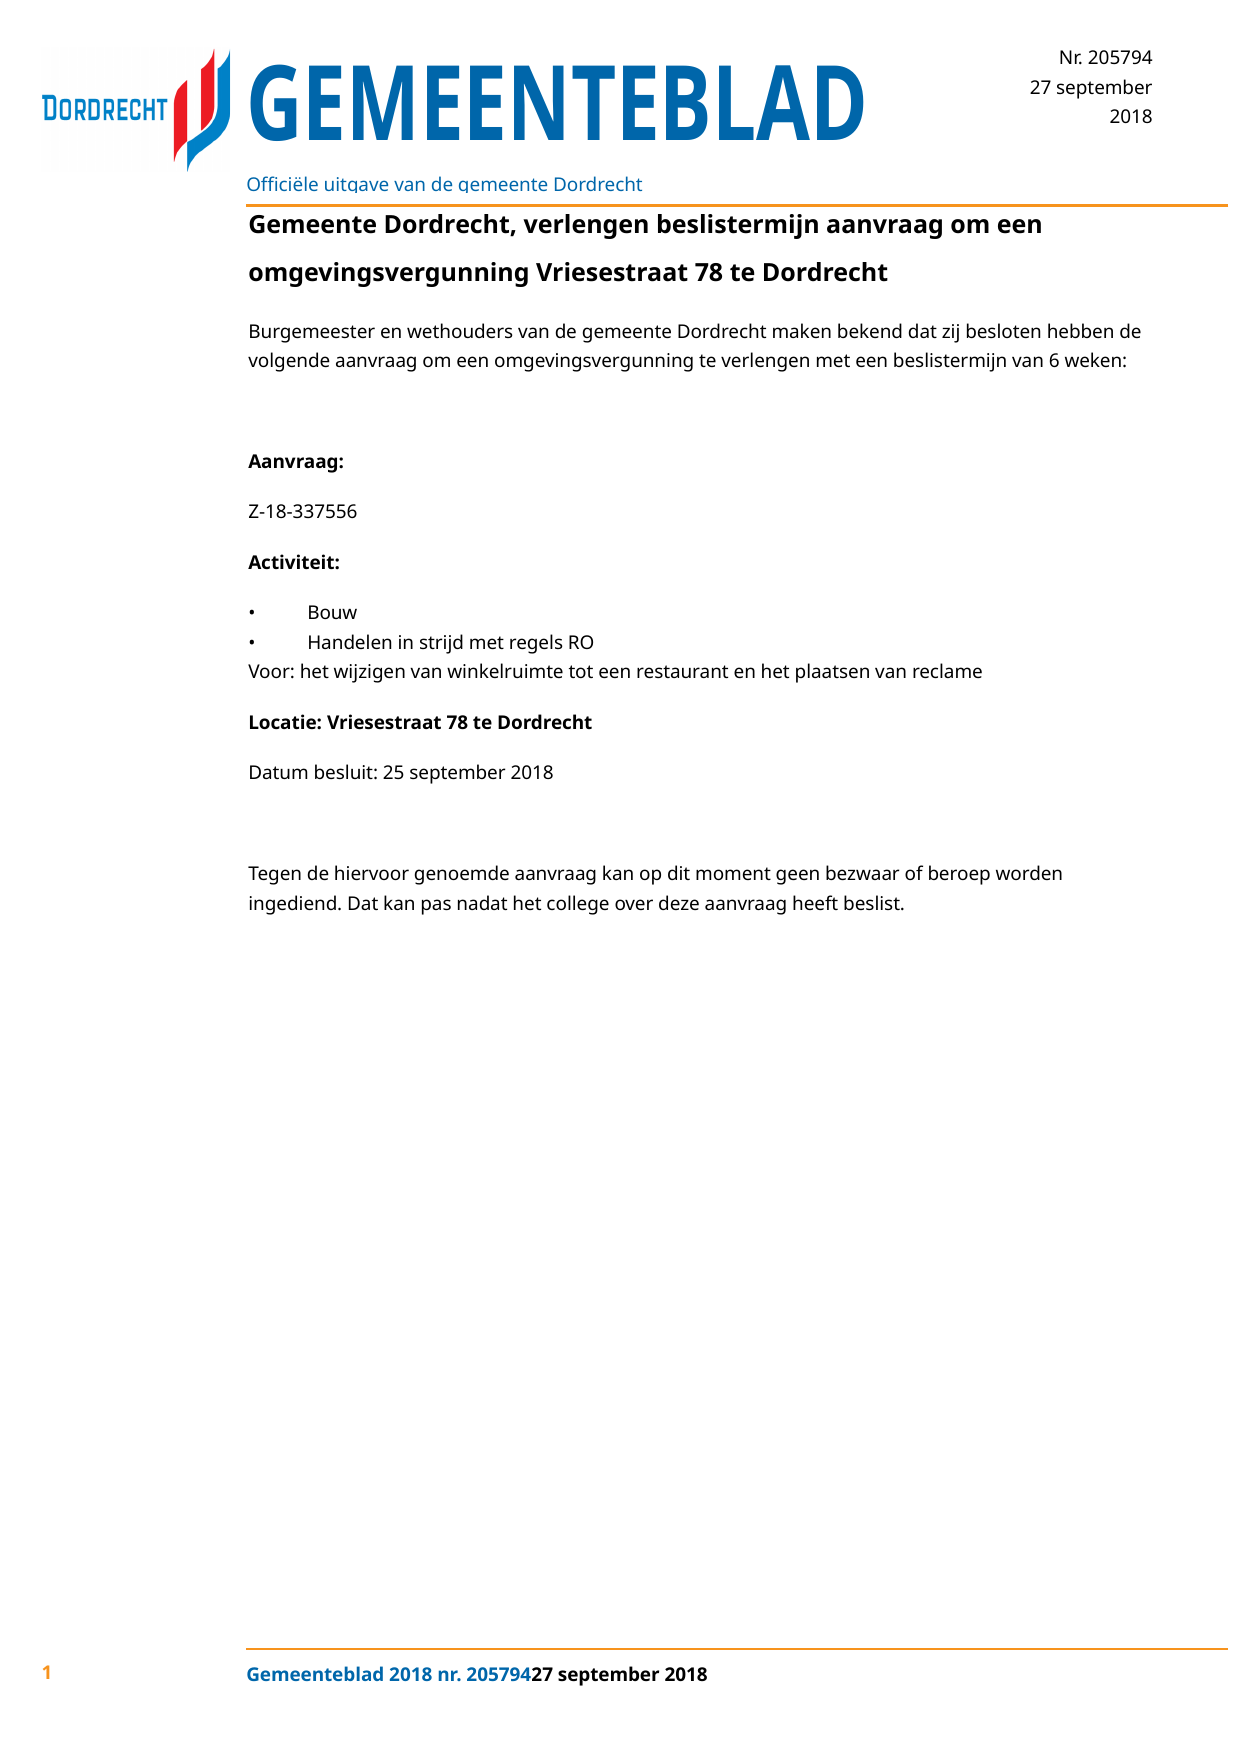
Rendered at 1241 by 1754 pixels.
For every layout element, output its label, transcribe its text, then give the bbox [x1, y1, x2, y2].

text Gemeente Dordrecht, verlengen beslistermijn aanvraag om een omgevingsvergunning Vriesestraat 78 te Dordrecht [248, 207, 1152, 288]
text Aanvraag: [248, 448, 1152, 474]
text Activiteit: [248, 549, 1152, 575]
list Bouw [248, 599, 1152, 625]
text Datum besluit: 25 september 2018 [248, 759, 1152, 785]
text Z-18-337556 [248, 499, 1152, 524]
text Voor: het wijzigen van winkelruimte tot een restaurant en het plaatsen van reclame [248, 659, 1152, 684]
picture [41, 47, 231, 172]
text Tegen de hiervoor genoemde aanvraag kan op dit moment geen bezwaar of beroep worden ingediend. Dat kan pas nadat het college over deze aanvraag heeft beslist. [248, 860, 1152, 916]
text Locatie: Vriesestraat 78 te Dordrecht [248, 709, 1152, 735]
list Handelen in strijd met regels RO [248, 629, 1152, 655]
text Burgemeester en wethouders van de gemeente Dordrecht maken bekend dat zij besloten hebben de volgende aanvraag om een omgevingsvergunning te verlengen met een beslistermijn van 6 weken: [248, 318, 1152, 373]
